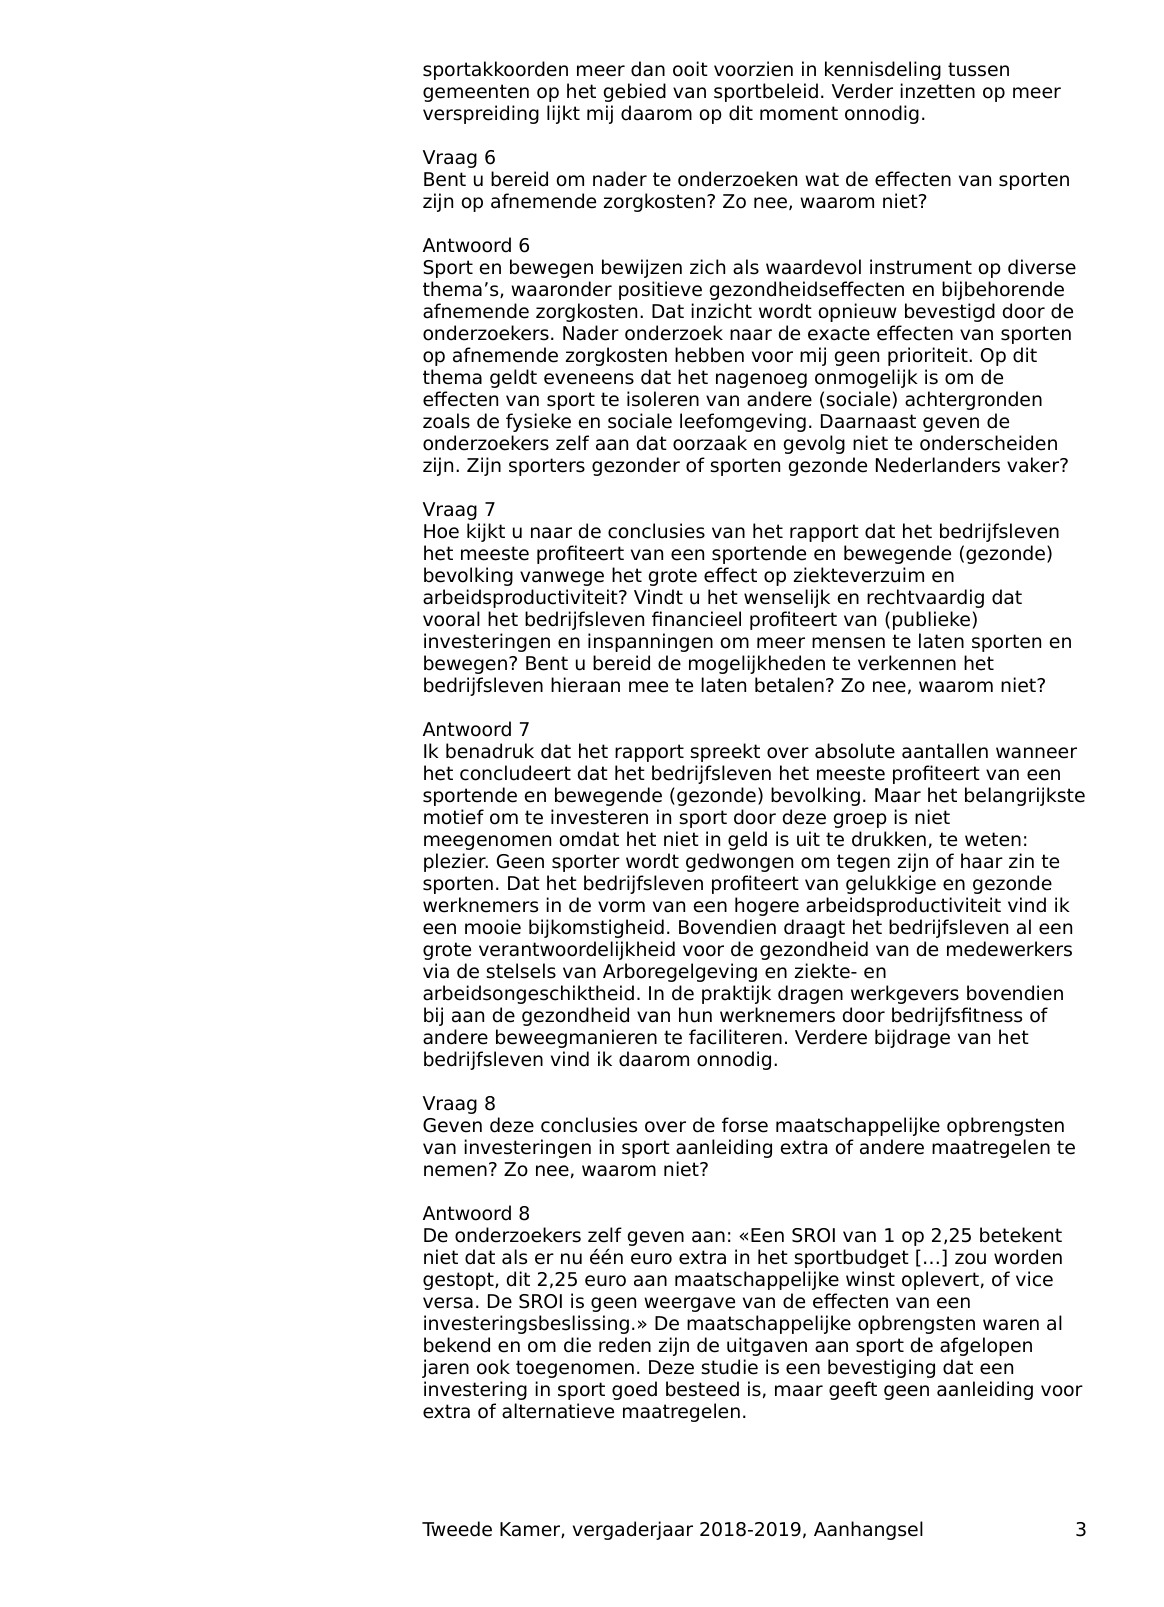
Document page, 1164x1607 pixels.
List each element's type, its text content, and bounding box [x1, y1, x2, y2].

text Bent u bereid om nader te onderzoeken wat de effecten van sporten zijn op afnemende zorgkosten? Zo nee, waarom niet? [422, 169, 1087, 213]
text De onderzoekers zelf geven aan: «Een SROI van 1 op 2,25 betekent niet dat als er nu één euro extra in het sportbudget […] zou worden gestopt, dit 2,25 euro aan maatschappelijke winst oplevert, of vice versa. De SROI is geen weergave van de effecten van een investeringsbeslissing.» De maatschappelijke opbrengsten waren al bekend en om die reden zijn de uitgaven aan sport de afgelopen jaren ook toegenomen. Deze studie is een bevestiging dat een investering in sport goed besteed is, maar geeft geen aanleiding voor extra of alternatieve maatregelen. [422, 1225, 1087, 1423]
text Sport en bewegen bewijzen zich als waardevol instrument op diverse thema’s, waaronder positieve gezondheidseffecten en bijbehorende afnemende zorgkosten. Dat inzicht wordt opnieuw bevestigd door de onderzoekers. Nader onderzoek naar de exacte effecten van sporten op afnemende zorgkosten hebben voor mij geen prioriteit. Op dit thema geldt eveneens dat het nagenoeg onmogelijk is om de effecten van sport te isoleren van andere (sociale) achtergronden zoals de fysieke en sociale leefomgeving. Daarnaast geven de onderzoekers zelf aan dat oorzaak en gevolg niet te onderscheiden zijn. Zijn sporters gezonder of sporten gezonde Nederlanders vaker? [422, 257, 1087, 477]
text Geven deze conclusies over de forse maatschappelijke opbrengsten van investeringen in sport aanleiding extra of andere maatregelen te nemen? Zo nee, waarom niet? [422, 1115, 1087, 1181]
text Vraag 6 [422, 147, 1087, 169]
text Hoe kijkt u naar de conclusies van het rapport dat het bedrijfsleven het meeste profiteert van een sportende en bewegende (gezonde) bevolking vanwege het grote effect op ziekteverzuim en arbeidsproductiviteit? Vindt u het wenselijk en rechtvaardig dat vooral het bedrijfsleven financieel profiteert van (publieke) investeringen en inspanningen om meer mensen te laten sporten en bewegen? Bent u bereid de mogelijkheden te verkennen het bedrijfsleven hieraan mee te laten betalen? Zo nee, waarom niet? [422, 521, 1087, 697]
text Vraag 7 [422, 499, 1087, 521]
text sportakkoorden meer dan ooit voorzien in kennisdeling tussen gemeenten op het gebied van sportbeleid. Verder inzetten op meer verspreiding lijkt mij daarom op dit moment onnodig. [422, 59, 1087, 125]
text Antwoord 8 [422, 1203, 1087, 1225]
text Vraag 8 [422, 1093, 1087, 1115]
text Antwoord 7 [422, 719, 1087, 741]
text Ik benadruk dat het rapport spreekt over absolute aantallen wanneer het concludeert dat het bedrijfsleven het meeste profiteert van een sportende en bewegende (gezonde) bevolking. Maar het belangrijkste motief om te investeren in sport door deze groep is niet meegenomen omdat het niet in geld is uit te drukken, te weten: plezier. Geen sporter wordt gedwongen om tegen zijn of haar zin te sporten. Dat het bedrijfsleven profiteert van gelukkige en gezonde werknemers in de vorm van een hogere arbeidsproductiviteit vind ik een mooie bijkomstigheid. Bovendien draagt het bedrijfsleven al een grote verantwoordelijkheid voor de gezondheid van de medewerkers via de stelsels van Arboregelgeving en ziekte- en arbeidsongeschiktheid. In de praktijk dragen werkgevers bovendien bij aan de gezondheid van hun werknemers door bedrijfsfitness of andere beweegmanieren te faciliteren. Verdere bijdrage van het bedrijfsleven vind ik daarom onnodig. [422, 741, 1087, 1071]
text Antwoord 6 [422, 235, 1087, 257]
